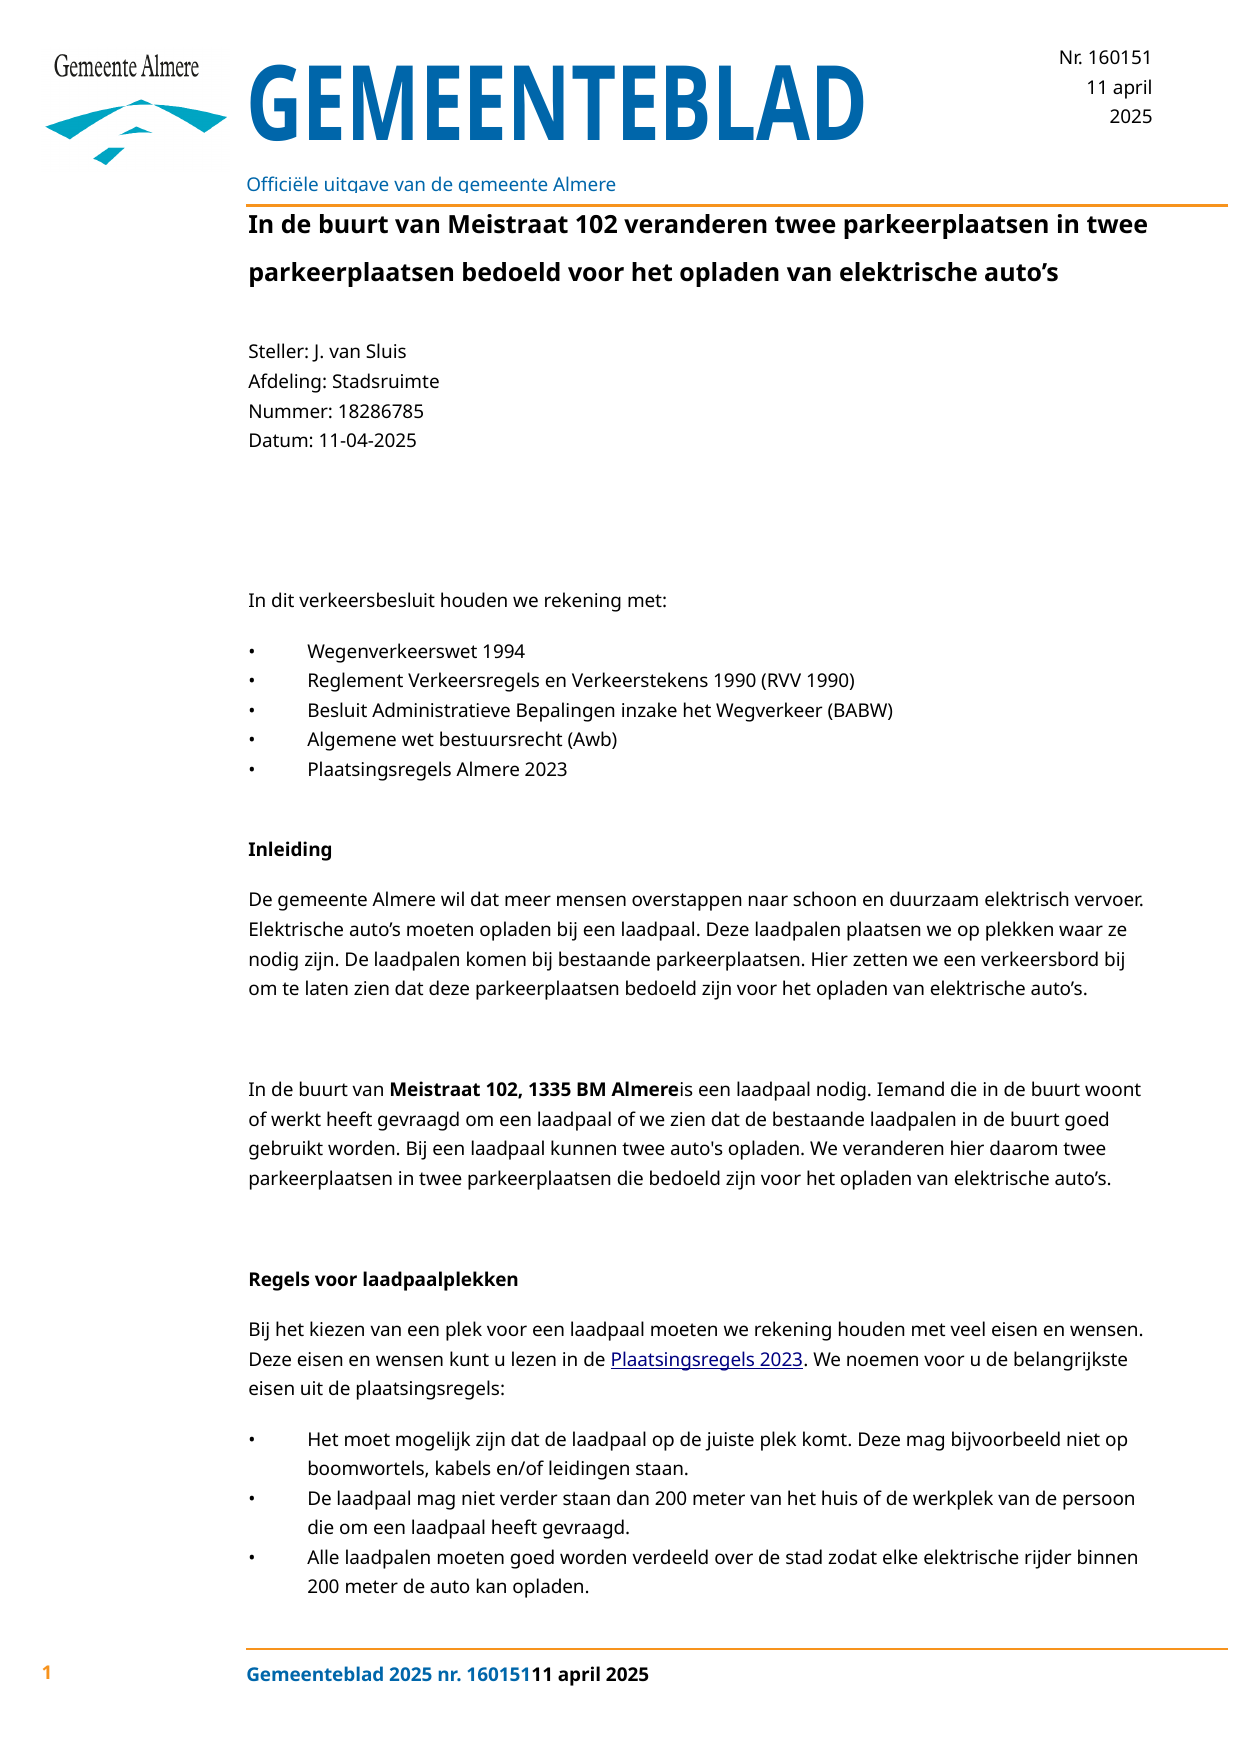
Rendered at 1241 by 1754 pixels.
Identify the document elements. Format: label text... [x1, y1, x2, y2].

list Wegenverkeerswet 1994 [248, 638, 1152, 663]
list Besluit Administratieve Bepalingen inzake het Wegverkeer (BABW) [248, 697, 1152, 723]
text Bij het kiezen van een plek voor een laadpaal moeten we rekening houden met veel eisen en wensen. Deze eisen en wensen kunt u lezen in de Plaatsingsregels 2023. We noemen voor u de belangrijkste eisen uit de plaatsingsregels: [248, 1316, 1152, 1401]
list Algemene wet bestuursrecht (Awb) [248, 727, 1152, 752]
text Steller: J. van Sluis [248, 339, 1152, 364]
picture [41, 47, 231, 172]
text In dit verkeersbesluit houden we rekening met: [248, 587, 1152, 613]
text Datum: 11-04-2025 [248, 427, 1152, 453]
text De gemeente Almere wil dat meer mensen overstappen naar schoon en duurzaam elektrisch vervoer. Elektrische auto’s moeten opladen bij een laadpaal. Deze laadpalen plaatsen we op plekken waar ze nodig zijn. De laadpalen komen bij bestaande parkeerplaatsen. Hier zetten we een verkeersbord bij om te laten zien dat deze parkeerplaatsen bedoeld zijn voor het opladen van elektrische auto’s. [248, 887, 1152, 1001]
text Nummer: 18286785 [248, 398, 1152, 423]
list Alle laadpalen moeten goed worden verdeeld over de stad zodat elke elektrische rijder binnen 200 meter de auto kan opladen. [248, 1544, 1152, 1599]
text In de buurt van Meistraat 102 veranderen twee parkeerplaatsen in twee parkeerplaatsen bedoeld voor het opladen van elektrische auto’s [248, 207, 1152, 288]
list Plaatsingsregels Almere 2023 [248, 756, 1152, 782]
list Reglement Verkeersregels en Verkeerstekens 1990 (RVV 1990) [248, 667, 1152, 693]
list De laadpaal mag niet verder staan dan 200 meter van het huis of de werkplek van de persoon die om een laadpaal heeft gevraagd. [248, 1485, 1152, 1540]
text In de buurt van Meistraat 102, 1335 BM Almereis een laadpaal nodig. Iemand die in de buurt woont of werkt heeft gevraagd om een laadpaal of we zien dat de bestaande laadpalen in de buurt goed gebruikt worden. Bij een laadpaal kunnen twee auto's opladen. We veranderen hier daarom twee parkeerplaatsen in twee parkeerplaatsen die bedoeld zijn voor het opladen van elektrische auto’s. [248, 1076, 1152, 1191]
list Het moet mogelijk zijn dat de laadpaal op de juiste plek komt. Deze mag bijvoorbeeld niet op boomwortels, kabels en/of leidingen staan. [248, 1426, 1152, 1481]
text Afdeling: Stadsruimte [248, 368, 1152, 394]
text Regels voor laadpaalplekken [248, 1266, 1152, 1291]
text Inleiding [248, 836, 1152, 862]
